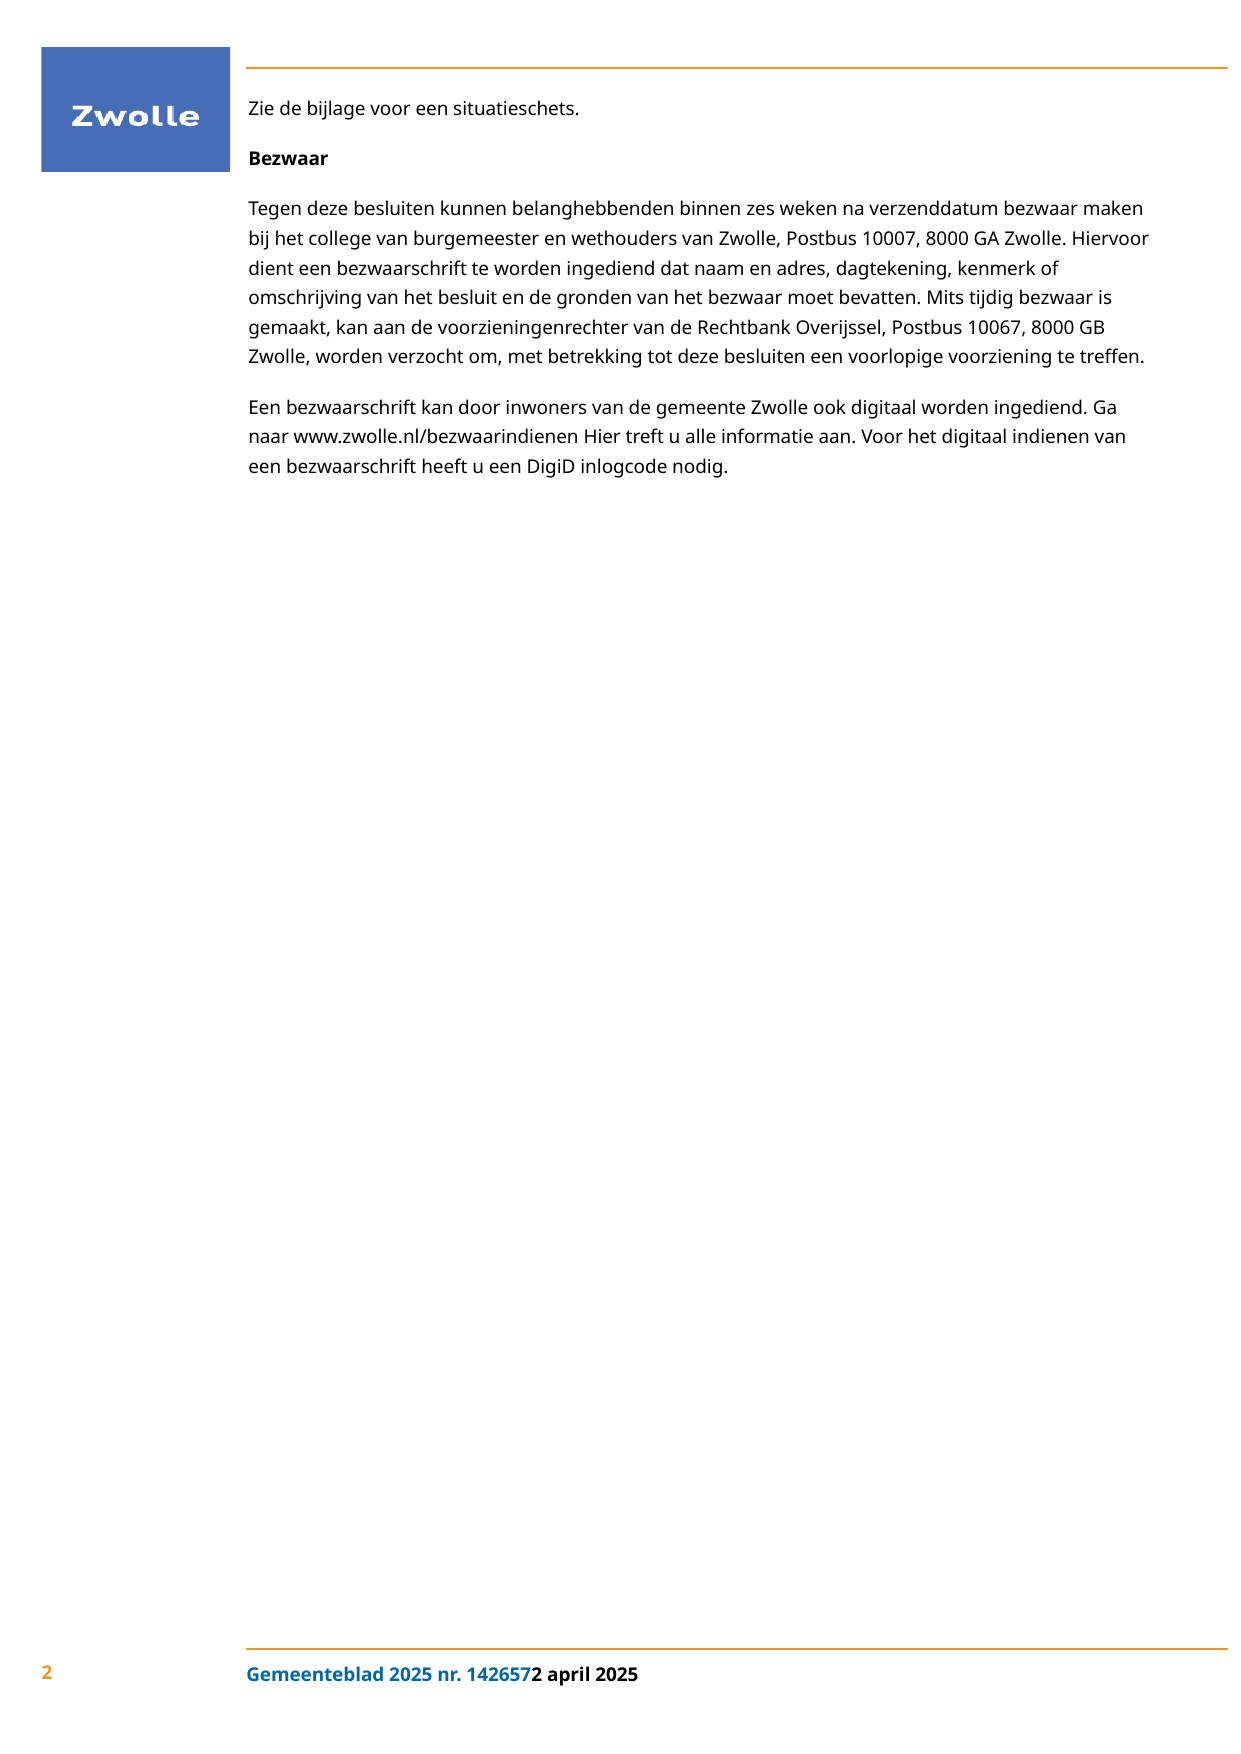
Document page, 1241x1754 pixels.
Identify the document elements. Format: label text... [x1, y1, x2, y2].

text Bezwaar [248, 145, 1152, 171]
text Een bezwaarschrift kan door inwoners van de gemeente Zwolle ook digitaal worden ingediend. Ga naar www.zwolle.nl/bezwaarindienen Hier treft u alle informatie aan. Voor het digitaal indienen van een bezwaarschrift heeft u een DigiD inlogcode nodig. [248, 394, 1152, 479]
text Zie de bijlage voor een situatieschets. [248, 95, 1152, 121]
text Tegen deze besluiten kunnen belanghebbenden binnen zes weken na verzenddatum bezwaar maken bij het college van burgemeester en wethouders van Zwolle, Postbus 10007, 8000 GA Zwolle. Hiervoor dient een bezwaarschrift te worden ingediend dat naam en adres, dagtekening, kenmerk of omschrijving van het besluit en de gronden van het bezwaar moet bevatten. Mits tijdig bezwaar is gemaakt, kan aan de voorzieningenrechter van de Rechtbank Overijssel, Postbus 10067, 8000 GB Zwolle, worden verzocht om, met betrekking tot deze besluiten een voorlopige voorziening te treffen. [248, 196, 1152, 369]
picture [41, 47, 231, 172]
